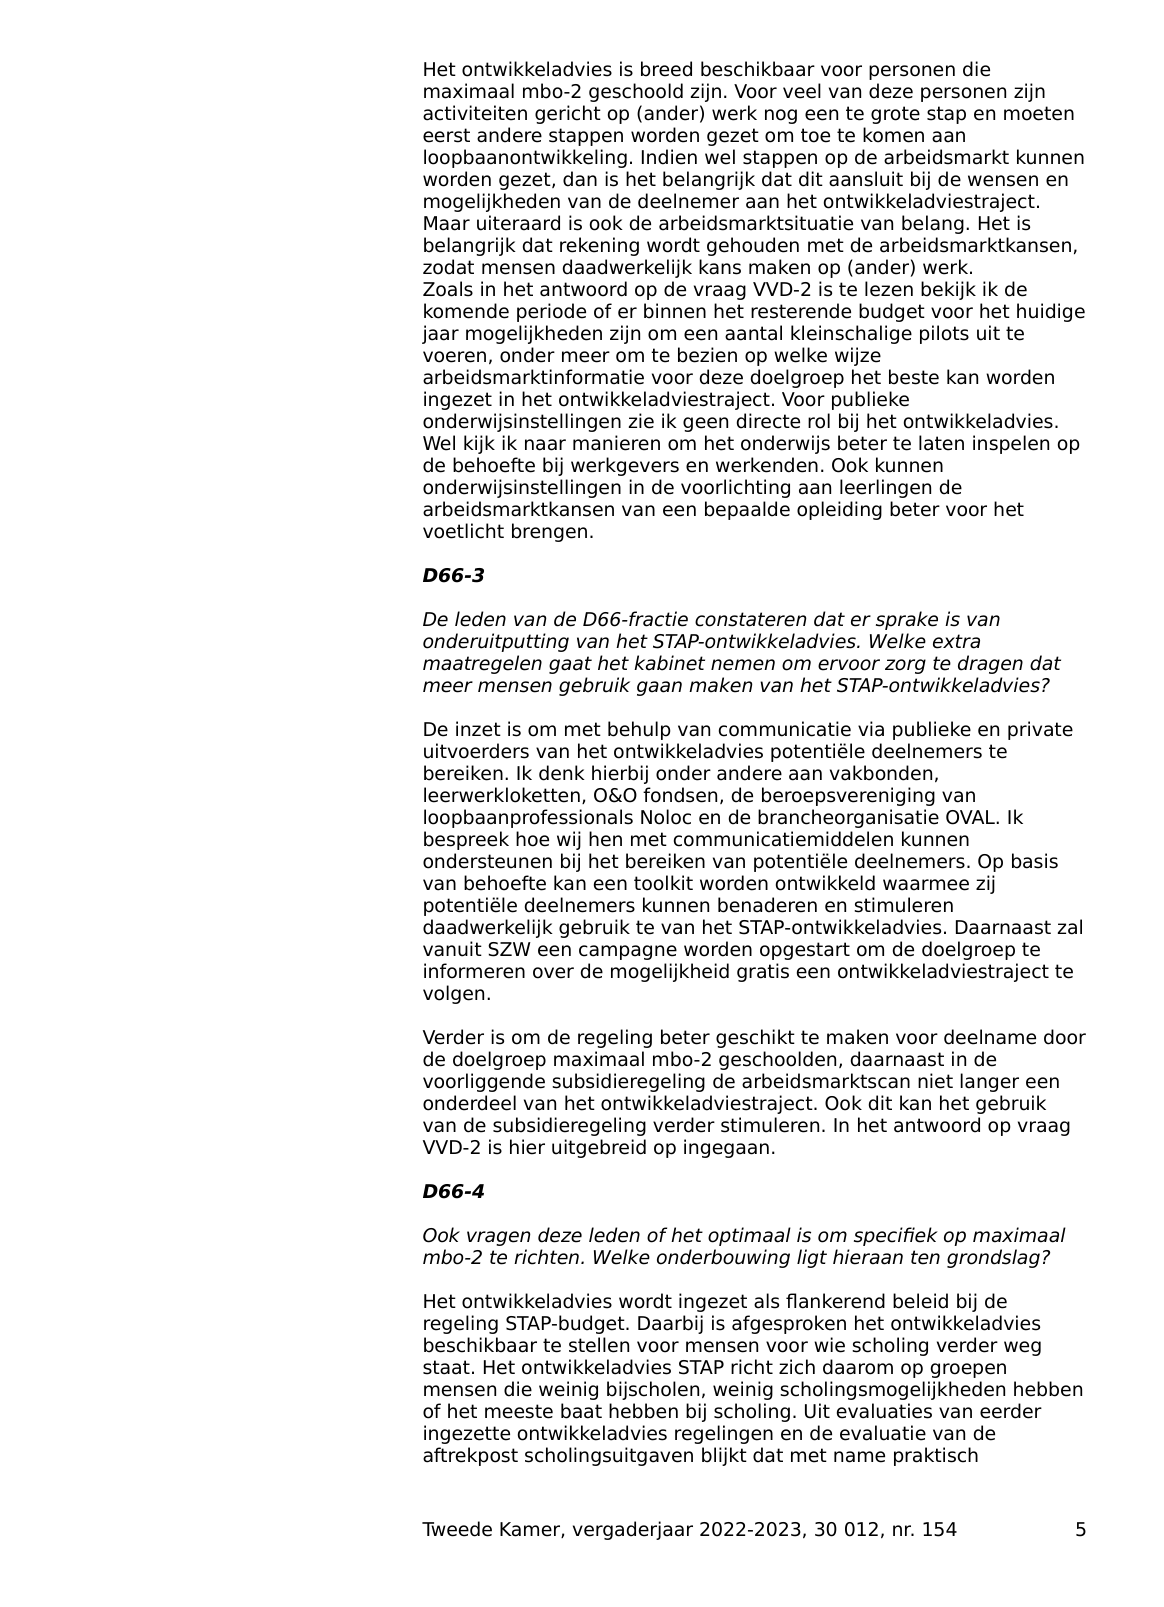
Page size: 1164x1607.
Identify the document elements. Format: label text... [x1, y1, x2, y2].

subtitle D66-4 [422, 1181, 1087, 1203]
text Het ontwikkeladvies is breed beschikbaar voor personen die maximaal mbo-2 geschoold zijn. Voor veel van deze personen zijn activiteiten gericht op (ander) werk nog een te grote stap en moeten eerst andere stappen worden gezet om toe te komen aan loopbaanontwikkeling. Indien wel stappen op de arbeidsmarkt kunnen worden gezet, dan is het belangrijk dat dit aansluit bij de wensen en mogelijkheden van de deelnemer aan het ontwikkeladviestraject. Maar uiteraard is ook de arbeidsmarktsituatie van belang. Het is belangrijk dat rekening wordt gehouden met de arbeidsmarktkansen, zodat mensen daadwerkelijk kans maken op (ander) werk. [422, 59, 1087, 279]
text Het ontwikkeladvies wordt ingezet als flankerend beleid bij de regeling STAP-budget. Daarbij is afgesproken het ontwikkeladvies beschikbaar te stellen voor mensen voor wie scholing verder weg staat. Het ontwikkeladvies STAP richt zich daarom op groepen mensen die weinig bijscholen, weinig scholingsmogelijkheden hebben of het meeste baat hebben bij scholing. Uit evaluaties van eerder ingezette ontwikkeladvies regelingen en de evaluatie van de aftrekpost scholingsuitgaven blijkt dat met name praktisch [422, 1291, 1087, 1467]
text De inzet is om met behulp van communicatie via publieke en private uitvoerders van het ontwikkeladvies potentiële deelnemers te bereiken. Ik denk hierbij onder andere aan vakbonden, leerwerkloketten, O&O fondsen, de beroepsvereniging van loopbaanprofessionals Noloc en de brancheorganisatie OVAL. Ik bespreek hoe wij hen met communicatiemiddelen kunnen ondersteunen bij het bereiken van potentiële deelnemers. Op basis van behoefte kan een toolkit worden ontwikkeld waarmee zij potentiële deelnemers kunnen benaderen en stimuleren daadwerkelijk gebruik te van het STAP-ontwikkeladvies. Daarnaast zal vanuit SZW een campagne worden opgestart om de doelgroep te informeren over de mogelijkheid gratis een ontwikkeladviestraject te volgen. [422, 719, 1087, 1005]
text De leden van de D66-fractie constateren dat er sprake is van onderuitputting van het STAP-ontwikkeladvies. Welke extra maatregelen gaat het kabinet nemen om ervoor zorg te dragen dat meer mensen gebruik gaan maken van het STAP-ontwikkeladvies? [422, 609, 1087, 697]
text Zoals in het antwoord op de vraag VVD-2 is te lezen bekijk ik de komende periode of er binnen het resterende budget voor het huidige jaar mogelijkheden zijn om een aantal kleinschalige pilots uit te voeren, onder meer om te bezien op welke wijze arbeidsmarktinformatie voor deze doelgroep het beste kan worden ingezet in het ontwikkeladviestraject. Voor publieke onderwijsinstellingen zie ik geen directe rol bij het ontwikkeladvies. Wel kijk ik naar manieren om het onderwijs beter te laten inspelen op de behoefte bij werkgevers en werkenden. Ook kunnen onderwijsinstellingen in de voorlichting aan leerlingen de arbeidsmarktkansen van een bepaalde opleiding beter voor het voetlicht brengen. [422, 279, 1087, 543]
subtitle D66-3 [422, 565, 1087, 587]
text Verder is om de regeling beter geschikt te maken voor deelname door de doelgroep maximaal mbo-2 geschoolden, daarnaast in de voorliggende subsidieregeling de arbeidsmarktscan niet langer een onderdeel van het ontwikkeladviestraject. Ook dit kan het gebruik van de subsidieregeling verder stimuleren. In het antwoord op vraag VVD-2 is hier uitgebreid op ingegaan. [422, 1027, 1087, 1159]
text Ook vragen deze leden of het optimaal is om specifiek op maximaal mbo-2 te richten. Welke onderbouwing ligt hieraan ten grondslag? [422, 1225, 1087, 1269]
